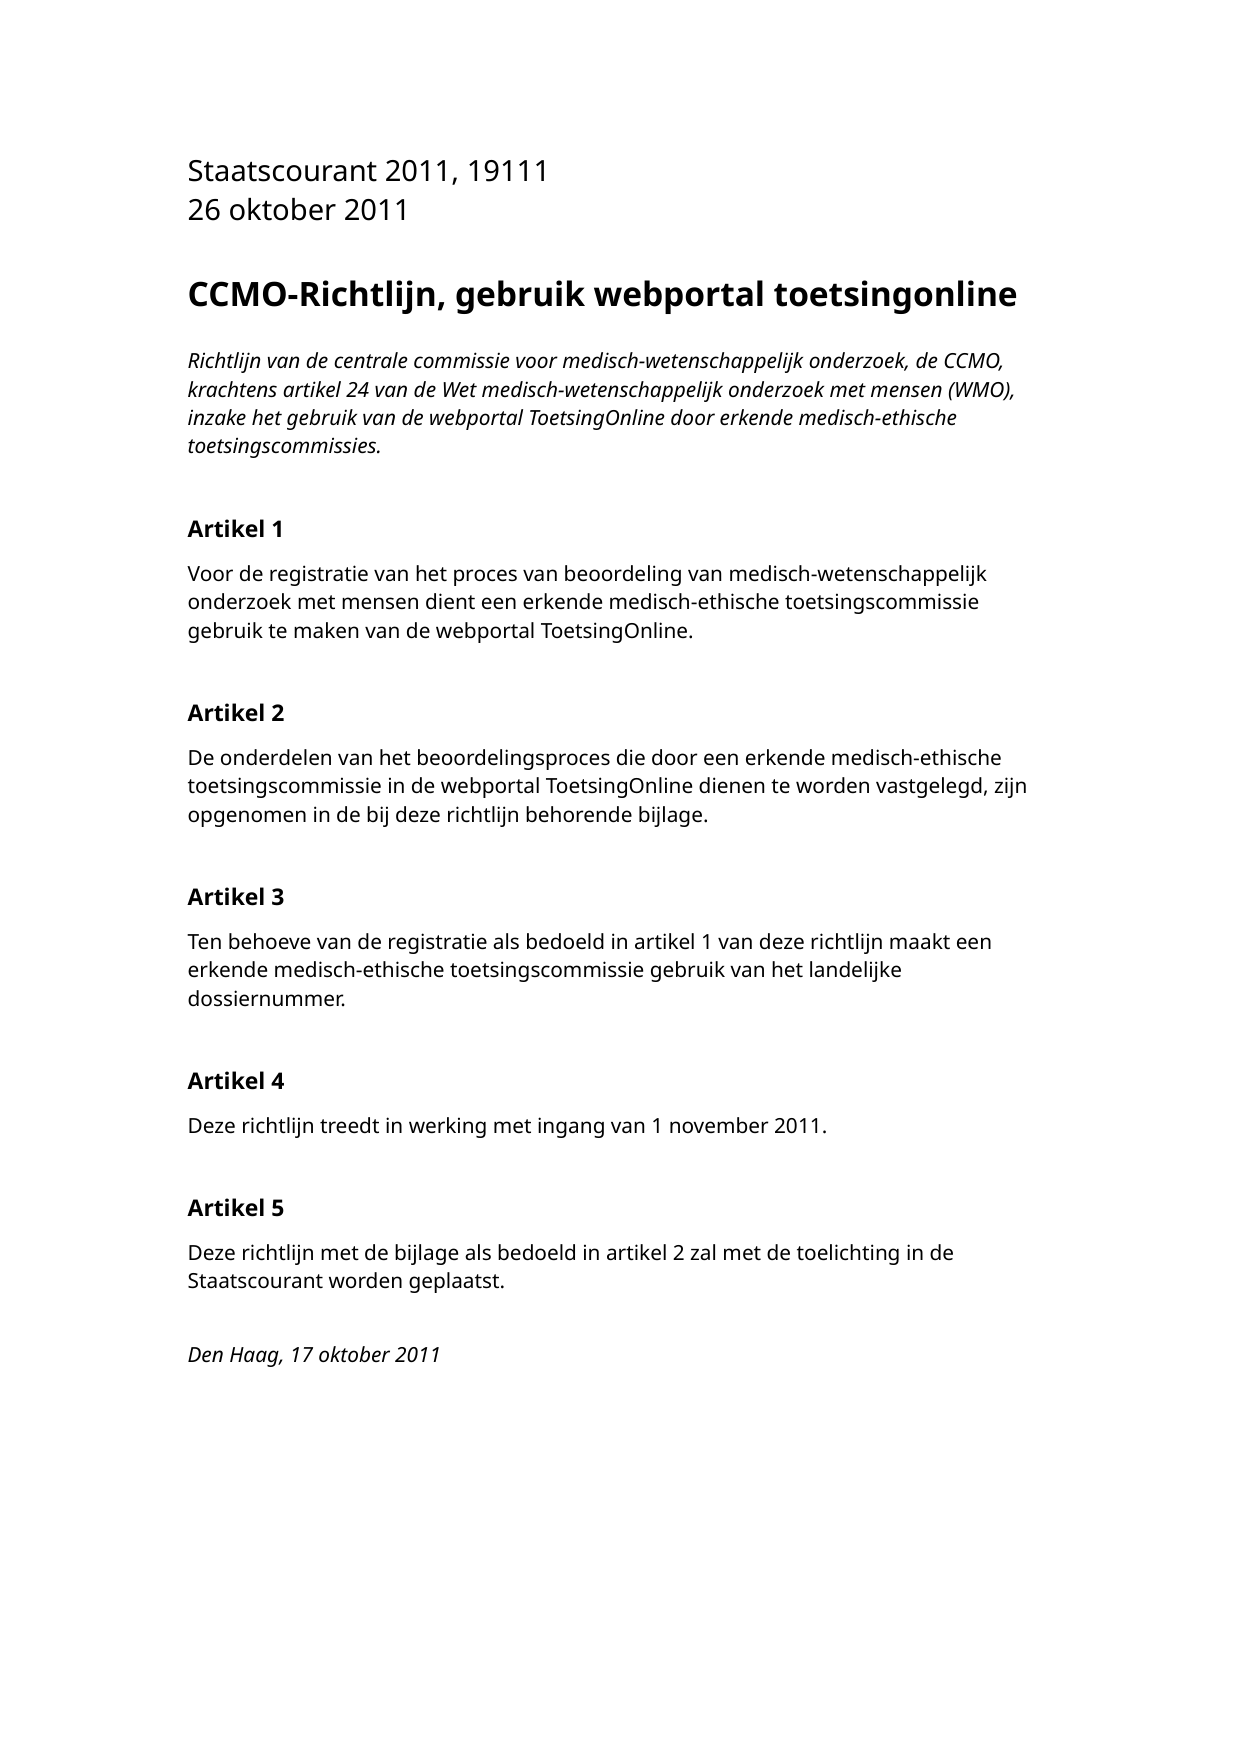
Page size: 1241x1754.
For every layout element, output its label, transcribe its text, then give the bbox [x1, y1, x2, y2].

text Deze richtlijn met de bijlage als bedoeld in artikel 2 zal met de toelichting in de Staatscourant worden geplaatst. [187, 1238, 1053, 1295]
text Deze richtlijn treedt in werking met ingang van 1 november 2011. [187, 1111, 1053, 1139]
text De onderdelen van het beoordelingsproces die door een erkende medisch-ethische toetsingscommissie in de webportal ToetsingOnline dienen te worden vastgelegd, zijn opgenomen in de bij deze richtlijn behorende bijlage. [187, 743, 1053, 828]
subtitle Artikel 2 [187, 697, 1053, 728]
text Den Haag, 17 oktober 2011 [187, 1340, 1053, 1368]
subtitle Artikel 5 [187, 1192, 1053, 1223]
text Voor de registratie van het proces van beoordeling van medisch-wetenschappelijk onderzoek met mensen dient een erkende medisch-ethische toetsingscommissie gebruik te maken van de webportal ToetsingOnline. [187, 559, 1053, 644]
subtitle Artikel 1 [187, 513, 1053, 544]
subtitle CCMO-Richtlijn, gebruik webportal toetsingonline [187, 271, 1053, 316]
subtitle Artikel 4 [187, 1065, 1053, 1096]
text Richtlijn van de centrale commissie voor medisch-wetenschappelijk onderzoek, de CCMO, krachtens artikel 24 van de Wet medisch-wetenschappelijk onderzoek met mensen (WMO), inzake het gebruik van de webportal ToetsingOnline door erkende medisch-ethische toetsingscommissies. [187, 346, 1053, 460]
text Ten behoeve van de registratie als bedoeld in artikel 1 van deze richtlijn maakt een erkende medisch-ethische toetsingscommissie gebruik van het landelijke dossiernummer. [187, 927, 1053, 1012]
text 26 oktober 2011 [187, 190, 1053, 229]
subtitle Artikel 3 [187, 881, 1053, 912]
text Staatscourant 2011, 19111 [187, 150, 1053, 190]
